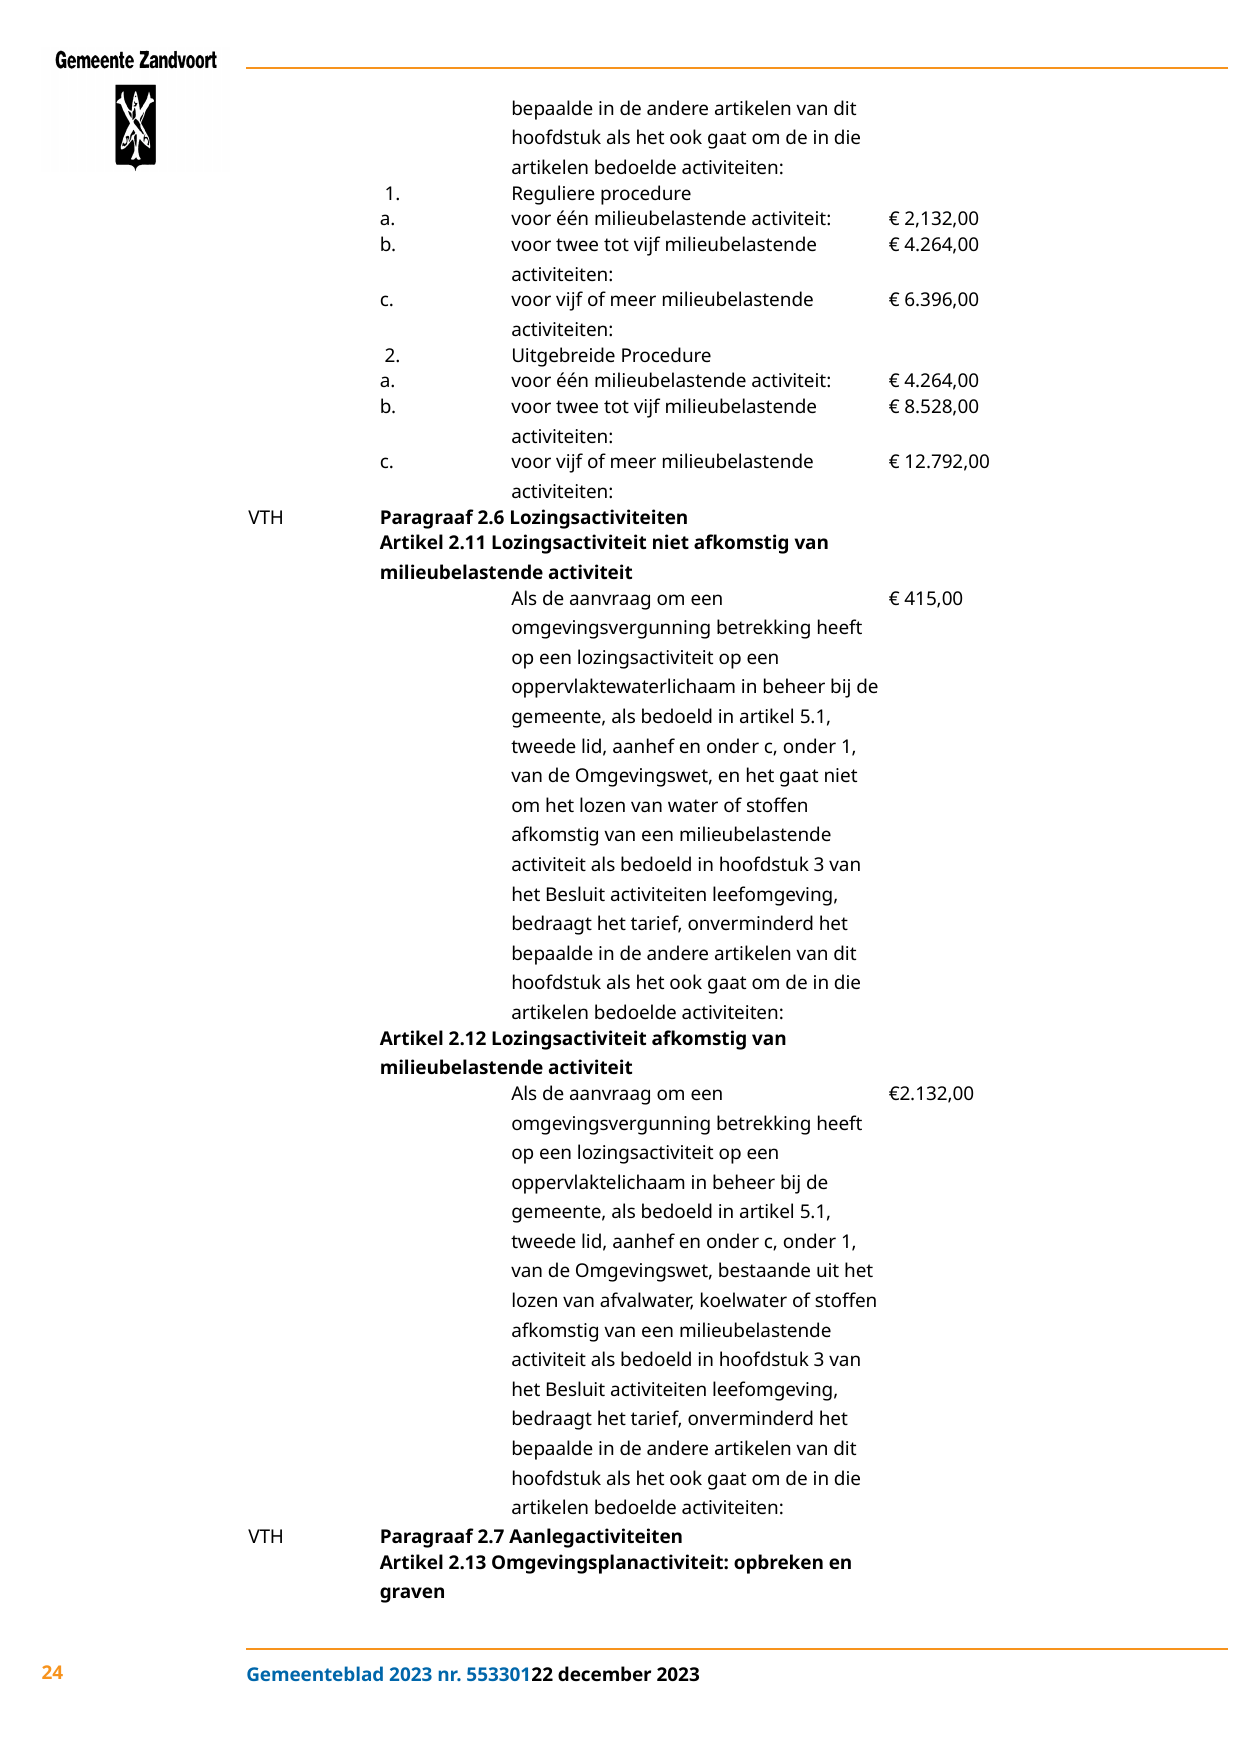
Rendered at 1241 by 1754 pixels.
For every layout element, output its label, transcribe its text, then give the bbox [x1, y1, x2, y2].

table_cell [1020, 1080, 1152, 1520]
table_cell €2.132,00 [889, 1080, 1020, 1520]
table_cell Als de aanvraag om een omgevingsvergunning betrekking heeft op een lozingsactiviteit op een oppervlaktewaterlichaam in beheer bij de gemeente, als bedoeld in artikel 5.1, tweede lid, aanhef en onder c, onder 1, van de Omgevingswet, en het gaat niet om het lozen van water of stoffen afkomstig van een milieubelastende activiteit als bedoeld in hoofdstuk 3 van het Besluit activiteiten leefomgeving, bedraagt het tarief, onverminderd het bepaalde in de andere artikelen van dit hoofdstuk als het ook gaat om de in die artikelen bedoelde activiteiten: [511, 585, 888, 1025]
table_cell [380, 585, 511, 1025]
table_cell [1020, 95, 1152, 180]
table_cell b. [380, 393, 511, 448]
table_cell [889, 180, 1020, 205]
table_cell [1020, 205, 1152, 231]
table_cell Als de aanvraag om een omgevingsvergunning betrekking heeft op een lozingsactiviteit op een oppervlaktelichaam in beheer bij de gemeente, als bedoeld in artikel 5.1, tweede lid, aanhef en onder c, onder 1, van de Omgevingswet, bestaande uit het lozen van afvalwater, koelwater of stoffen afkomstig van een milieubelastende activiteit als bedoeld in hoofdstuk 3 van het Besluit activiteiten leefomgeving, bedraagt het tarief, onverminderd het bepaalde in de andere artikelen van dit hoofdstuk als het ook gaat om de in die artikelen bedoelde activiteiten: [511, 1080, 888, 1520]
table_header VTH [248, 1523, 379, 1549]
table_cell bepaalde in de andere artikelen van dit hoofdstuk als het ook gaat om de in die artikelen bedoelde activiteiten: [511, 95, 888, 180]
table_cell voor vijf of meer milieubelastende activiteiten: [511, 449, 888, 504]
table_cell [1020, 1025, 1152, 1080]
table_cell voor één milieubelastende activiteit: [511, 205, 888, 231]
table_cell [248, 368, 379, 393]
table_cell [1020, 585, 1152, 1025]
table_cell [380, 95, 511, 180]
table_cell b. [380, 231, 511, 286]
table_cell Reguliere procedure [511, 180, 888, 205]
table_cell voor vijf of meer milieubelastende activiteiten: [511, 286, 888, 342]
table_cell Paragraaf 2.6 Lozingsactiviteiten [380, 504, 888, 529]
table_cell [1020, 286, 1152, 342]
table_cell [248, 286, 379, 342]
table_cell € 12.792,00 [889, 449, 1020, 504]
table_cell [248, 530, 379, 585]
table_cell [889, 1025, 1020, 1080]
table_cell Uitgebreide Procedure [511, 342, 888, 367]
table_cell [889, 95, 1020, 180]
table_cell [248, 95, 379, 180]
table_cell 1. [380, 180, 511, 205]
table_cell [1020, 342, 1152, 367]
table_cell [248, 231, 379, 286]
table_header Paragraaf 2.7 Aanlegactiviteiten [380, 1523, 888, 1549]
table_cell [1020, 530, 1152, 585]
table_cell Artikel 2.13 Omgevingsplanactiviteit: opbreken en graven [380, 1549, 888, 1604]
table_cell c. [380, 286, 511, 342]
table_cell [1020, 368, 1152, 393]
table_cell [1020, 393, 1152, 448]
table_cell c. [380, 449, 511, 504]
table_header [889, 1523, 1020, 1549]
picture [41, 47, 231, 172]
table_cell [1020, 449, 1152, 504]
table_cell € 8.528,00 [889, 393, 1020, 448]
table_cell [248, 585, 379, 1025]
table_header [1020, 1523, 1152, 1549]
table_cell [248, 205, 379, 231]
table_cell voor twee tot vijf milieubelastende activiteiten: [511, 393, 888, 448]
table_cell [1020, 504, 1152, 529]
table_cell VTH [248, 504, 379, 529]
table_cell a. [380, 368, 511, 393]
table_cell [248, 449, 379, 504]
table_cell € 6.396,00 [889, 286, 1020, 342]
table_cell € 4.264,00 [889, 368, 1020, 393]
table_cell [248, 1025, 379, 1080]
table_cell [248, 1080, 379, 1520]
table_cell [248, 180, 379, 205]
table_cell voor twee tot vijf milieubelastende activiteiten: [511, 231, 888, 286]
table_cell [889, 504, 1020, 529]
table_cell [1020, 180, 1152, 205]
table_cell € 2,132,00 [889, 205, 1020, 231]
table_cell 2. [380, 342, 511, 367]
table_cell [1020, 1549, 1152, 1604]
table_cell a. [380, 205, 511, 231]
table_cell Artikel 2.11 Lozingsactiviteit niet afkomstig van milieubelastende activiteit [380, 530, 888, 585]
table_cell Artikel 2.12 Lozingsactiviteit afkomstig van milieubelastende activiteit [380, 1025, 888, 1080]
table_cell [248, 1549, 379, 1604]
table_cell [889, 342, 1020, 367]
table_cell € 415,00 [889, 585, 1020, 1025]
table_cell [380, 1080, 511, 1520]
table_cell voor één milieubelastende activiteit: [511, 368, 888, 393]
table_cell [1020, 231, 1152, 286]
table_cell [248, 342, 379, 367]
table_cell [889, 1549, 1020, 1604]
table_cell [248, 393, 379, 448]
table_cell € 4.264,00 [889, 231, 1020, 286]
table_cell [889, 530, 1020, 585]
